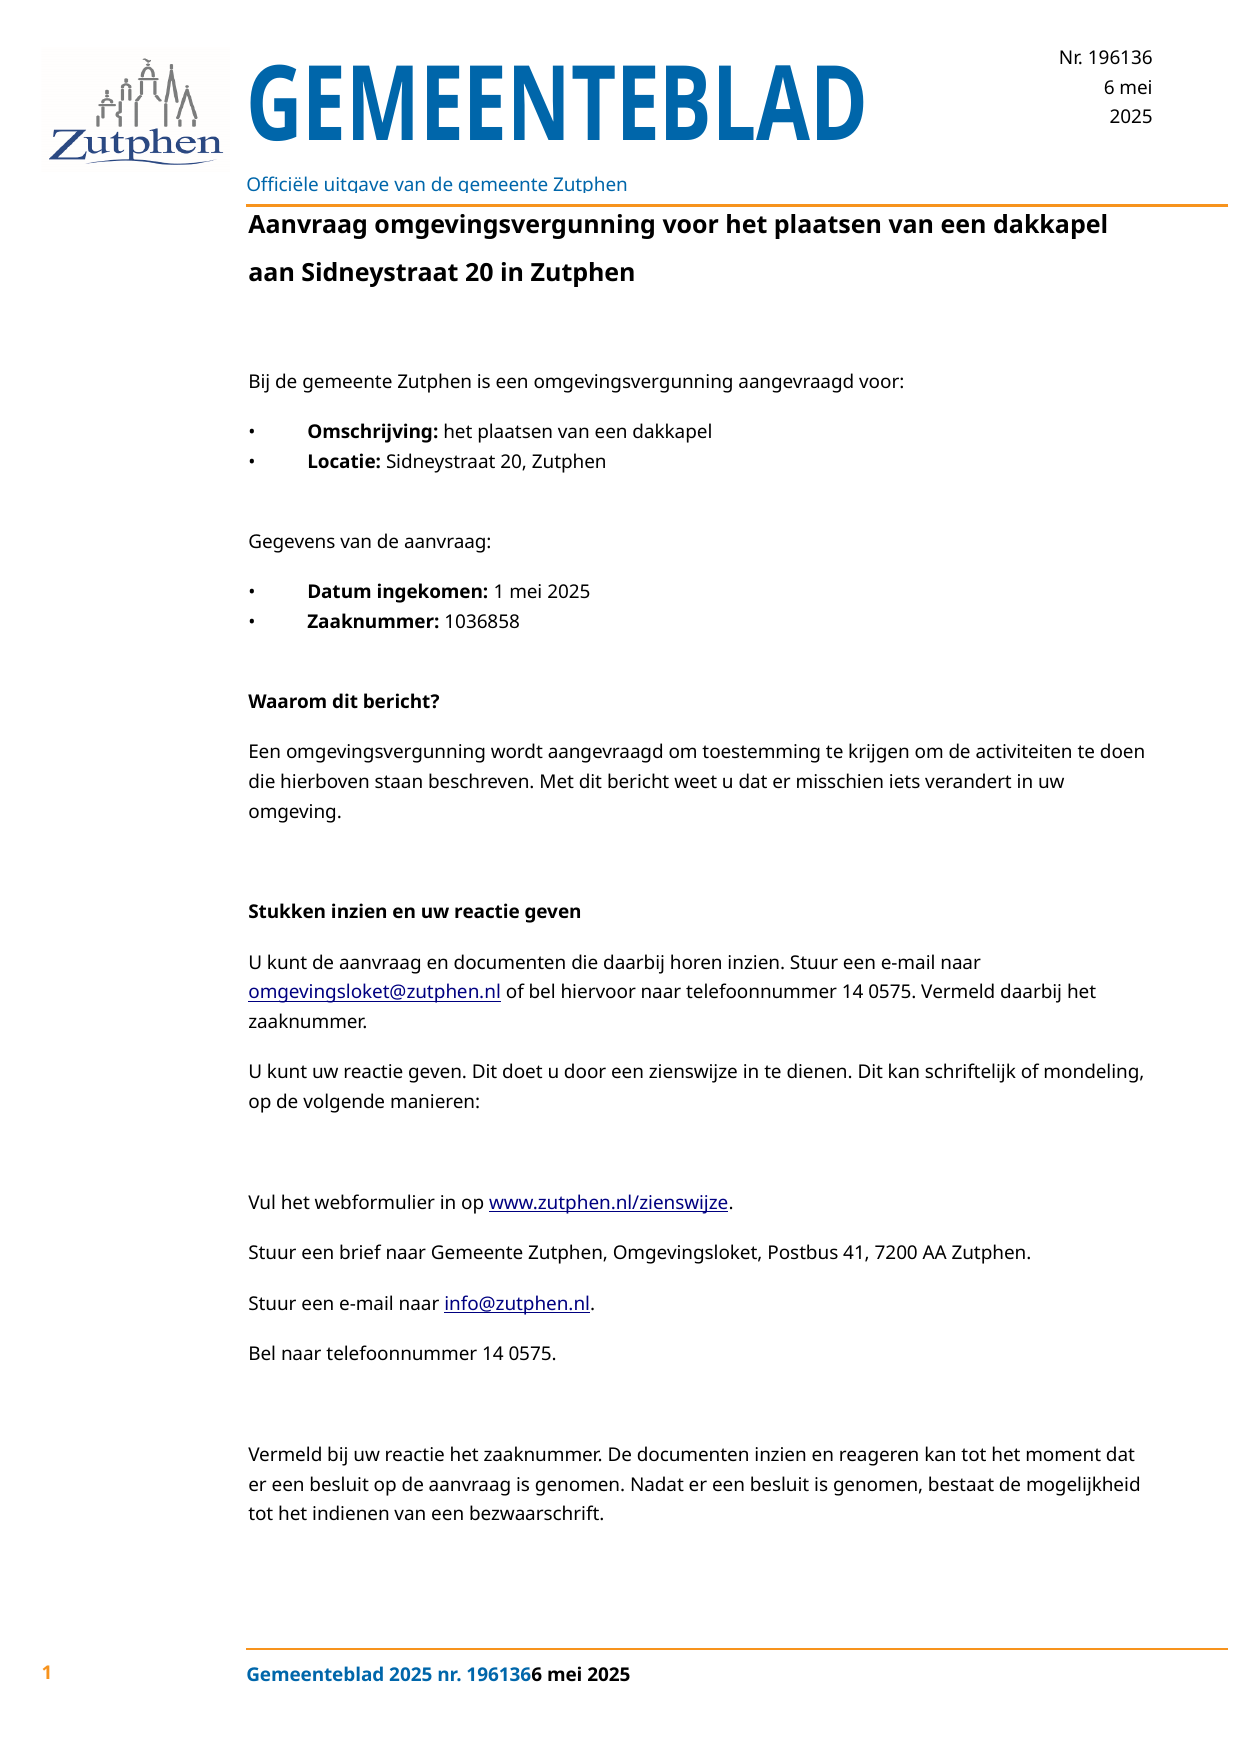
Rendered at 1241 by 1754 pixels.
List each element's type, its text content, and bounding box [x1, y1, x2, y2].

list Datum ingekomen: 1 mei 2025 [248, 579, 1152, 604]
list Omschrijving: het plaatsen van een dakkapel [248, 419, 1152, 444]
text U kunt uw reactie geven. Dit doet u door een zienswijze in te dienen. Dit kan schriftelijk of mondeling, op de volgende manieren: [248, 1059, 1152, 1114]
text Waarom dit bericht? [248, 688, 1152, 714]
text Stuur een brief naar Gemeente Zutphen, Omgevingsloket, Postbus 41, 7200 AA Zutphen. [248, 1239, 1152, 1265]
text Stuur een e-mail naar info@zutphen.nl. [248, 1290, 1152, 1316]
text Bij de gemeente Zutphen is een omgevingsvergunning aangevraagd voor: [248, 368, 1152, 394]
text Vul het webformulier in op www.zutphen.nl/zienswijze. [248, 1189, 1152, 1215]
text Aanvraag omgevingsvergunning voor het plaatsen van een dakkapel aan Sidneystraat 20 in Zutphen [248, 207, 1152, 288]
list Locatie: Sidneystraat 20, Zutphen [248, 448, 1152, 474]
list Zaaknummer: 1036858 [248, 608, 1152, 634]
text Vermeld bij uw reactie het zaaknummer. De documenten inzien en reageren kan tot het moment dat er een besluit op de aanvraag is genomen. Nadat er een besluit is genomen, bestaat de mogelijkheid tot het indienen van een bezwaarschrift. [248, 1441, 1152, 1526]
text Gegevens van de aanvraag: [248, 528, 1152, 554]
text Een omgevingsvergunning wordt aangevraagd om toestemming te krijgen om de activiteiten te doen die hierboven staan beschreven. Met dit bericht weet u dat er misschien iets verandert in uw omgeving. [248, 739, 1152, 824]
picture [41, 47, 231, 172]
text Stukken inzien en uw reactie geven [248, 899, 1152, 924]
text Bel naar telefoonnummer 14 0575. [248, 1340, 1152, 1366]
text U kunt de aanvraag en documenten die daarbij horen inzien. Stuur een e-mail naar omgevingsloket@zutphen.nl of bel hiervoor naar telefoonnummer 14 0575. Vermeld daarbij het zaaknummer. [248, 949, 1152, 1034]
